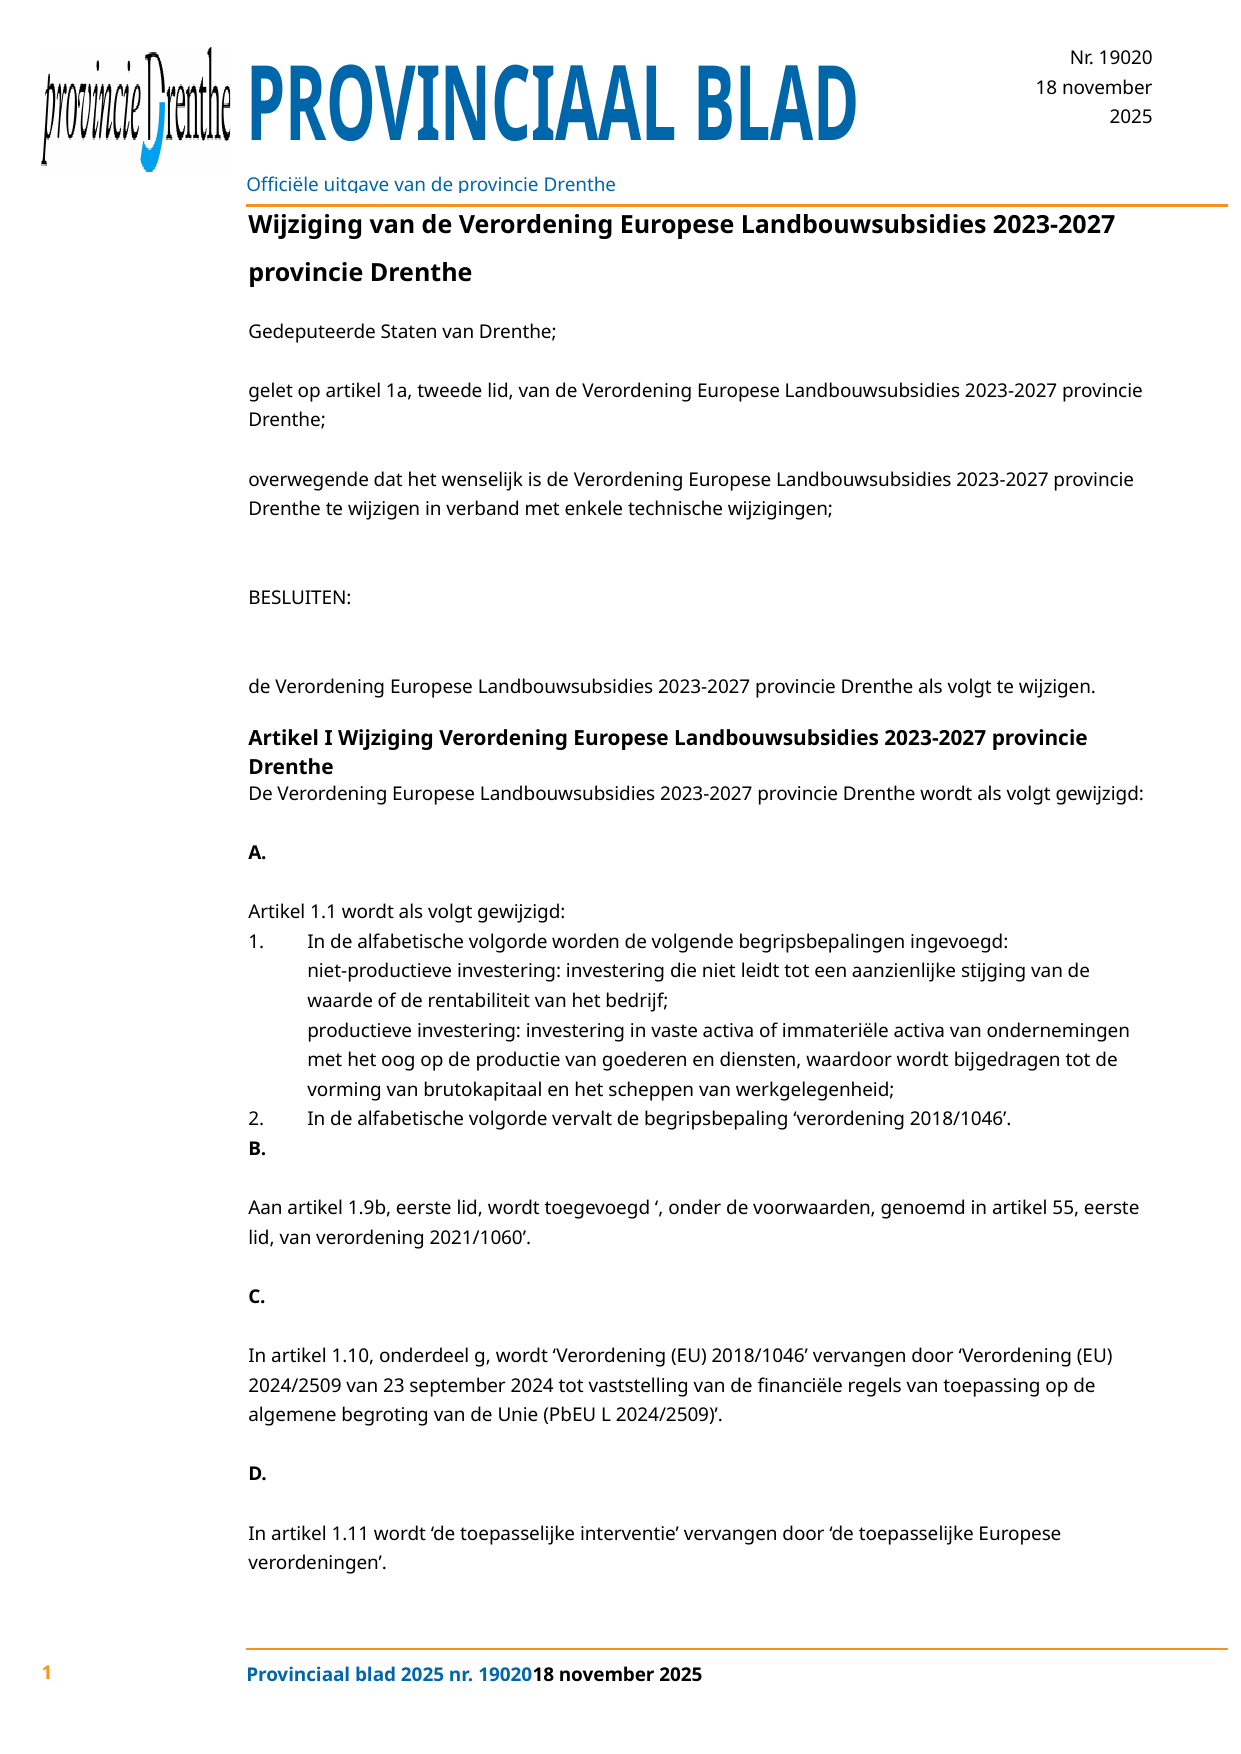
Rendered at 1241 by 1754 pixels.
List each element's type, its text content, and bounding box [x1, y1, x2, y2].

text In artikel 1.11 wordt ‘de toepasselijke interventie’ vervangen door ‘de toepasselijke Europese verordeningen’. [248, 1520, 1152, 1575]
text De Verordening Europese Landbouwsubsidies 2023-2027 provincie Drenthe wordt als volgt gewijzigd: [248, 780, 1152, 806]
text BESLUITEN: [248, 584, 1152, 610]
text Wijziging van de Verordening Europese Landbouwsubsidies 2023-2027 provincie Drenthe [248, 207, 1152, 288]
text de Verordening Europese Landbouwsubsidies 2023-2027 provincie Drenthe als volgt te wijzigen. [248, 673, 1152, 699]
text D. [248, 1461, 1152, 1486]
text C. [248, 1283, 1152, 1309]
text Artikel 1.1 wordt als volgt gewijzigd: [248, 898, 1152, 924]
text gelet op artikel 1a, tweede lid, van de Verordening Europese Landbouwsubsidies 2023-2027 provincie Drenthe; [248, 377, 1152, 432]
list niet-productieve investering: investering die niet leidt tot een aanzienlijke stijging van de waarde of de rentabiliteit van het bedrijf; [248, 958, 1152, 1013]
text overwegende dat het wenselijk is de Verordening Europese Landbouwsubsidies 2023-2027 provincie Drenthe te wijzigen in verband met enkele technische wijzigingen; [248, 466, 1152, 521]
list In de alfabetische volgorde worden de volgende begripsbepalingen ingevoegd: [248, 928, 1152, 954]
list In de alfabetische volgorde vervalt de begripsbepaling ‘verordening 2018/1046’. [248, 1106, 1152, 1131]
text In artikel 1.10, onderdeel g, wordt ‘Verordening (EU) 2018/1046’ vervangen door ‘Verordening (EU) 2024/2509 van 23 september 2024 tot vaststelling van de financiële regels van toepassing op de algemene begroting van de Unie (PbEU L 2024/2509)’. [248, 1342, 1152, 1427]
text A. [248, 839, 1152, 865]
text Aan artikel 1.9b, eerste lid, wordt toegevoegd ‘, onder de voorwaarden, genoemd in artikel 55, eerste lid, van verordening 2021/1060’. [248, 1194, 1152, 1250]
list productieve investering: investering in vaste activa of immateriële activa van ondernemingen met het oog op de productie van goederen en diensten, waardoor wordt bijgedragen tot de vorming van brutokapitaal en het scheppen van werkgelegenheid; [248, 1017, 1152, 1102]
text Gedeputeerde Staten van Drenthe; [248, 318, 1152, 344]
text Artikel I Wijziging Verordening Europese Landbouwsubsidies 2023-2027 provincie Drenthe [248, 723, 1152, 780]
picture [41, 47, 231, 172]
text B. [248, 1135, 1152, 1161]
